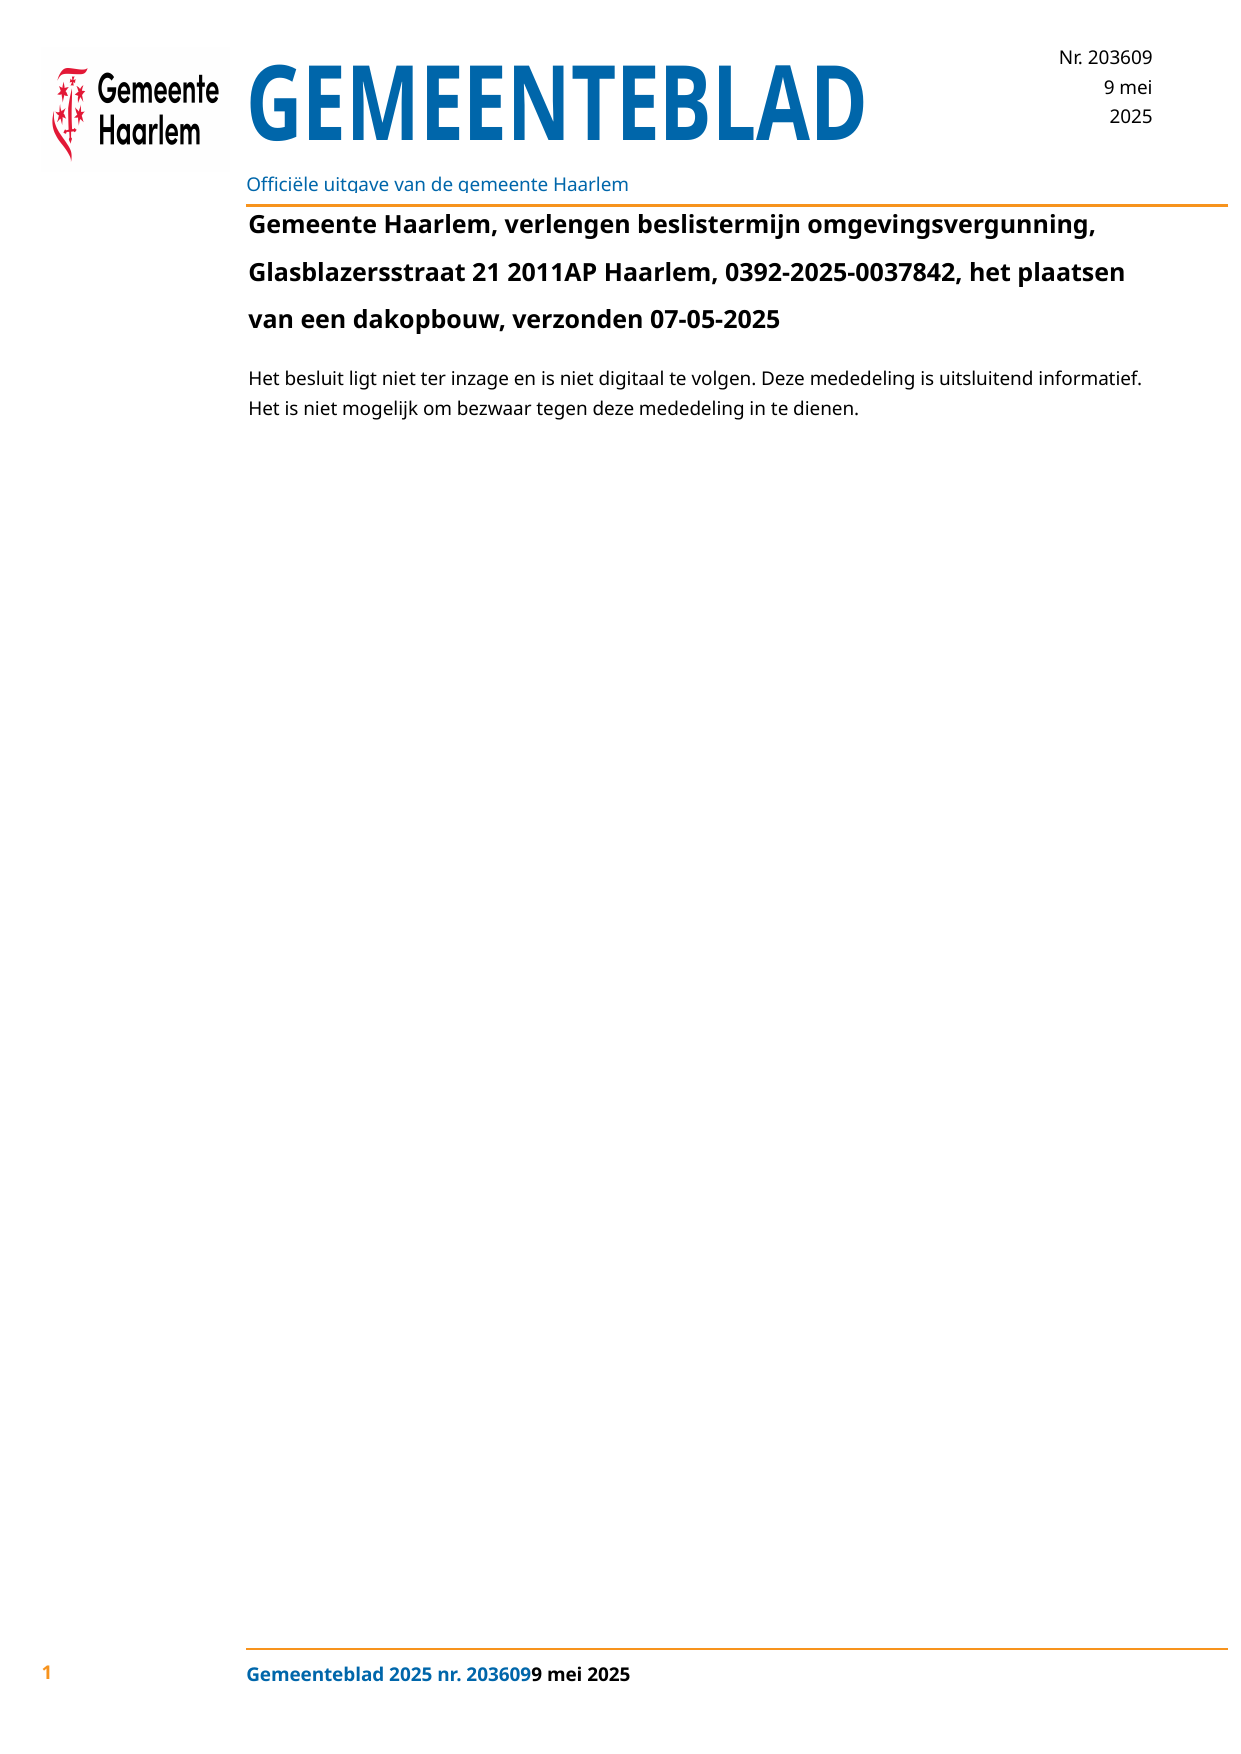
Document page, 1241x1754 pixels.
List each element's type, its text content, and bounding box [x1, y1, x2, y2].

text Gemeente Haarlem, verlengen beslistermijn omgevingsvergunning, Glasblazersstraat 21 2011AP Haarlem, 0392-2025-0037842, het plaatsen van een dakopbouw, verzonden 07-05-2025 [248, 207, 1152, 336]
text Het besluit ligt niet ter inzage en is niet digitaal te volgen. Deze mededeling is uitsluitend informatief. Het is niet mogelijk om bezwaar tegen deze mededeling in te dienen. [248, 366, 1152, 421]
picture [41, 47, 231, 172]
